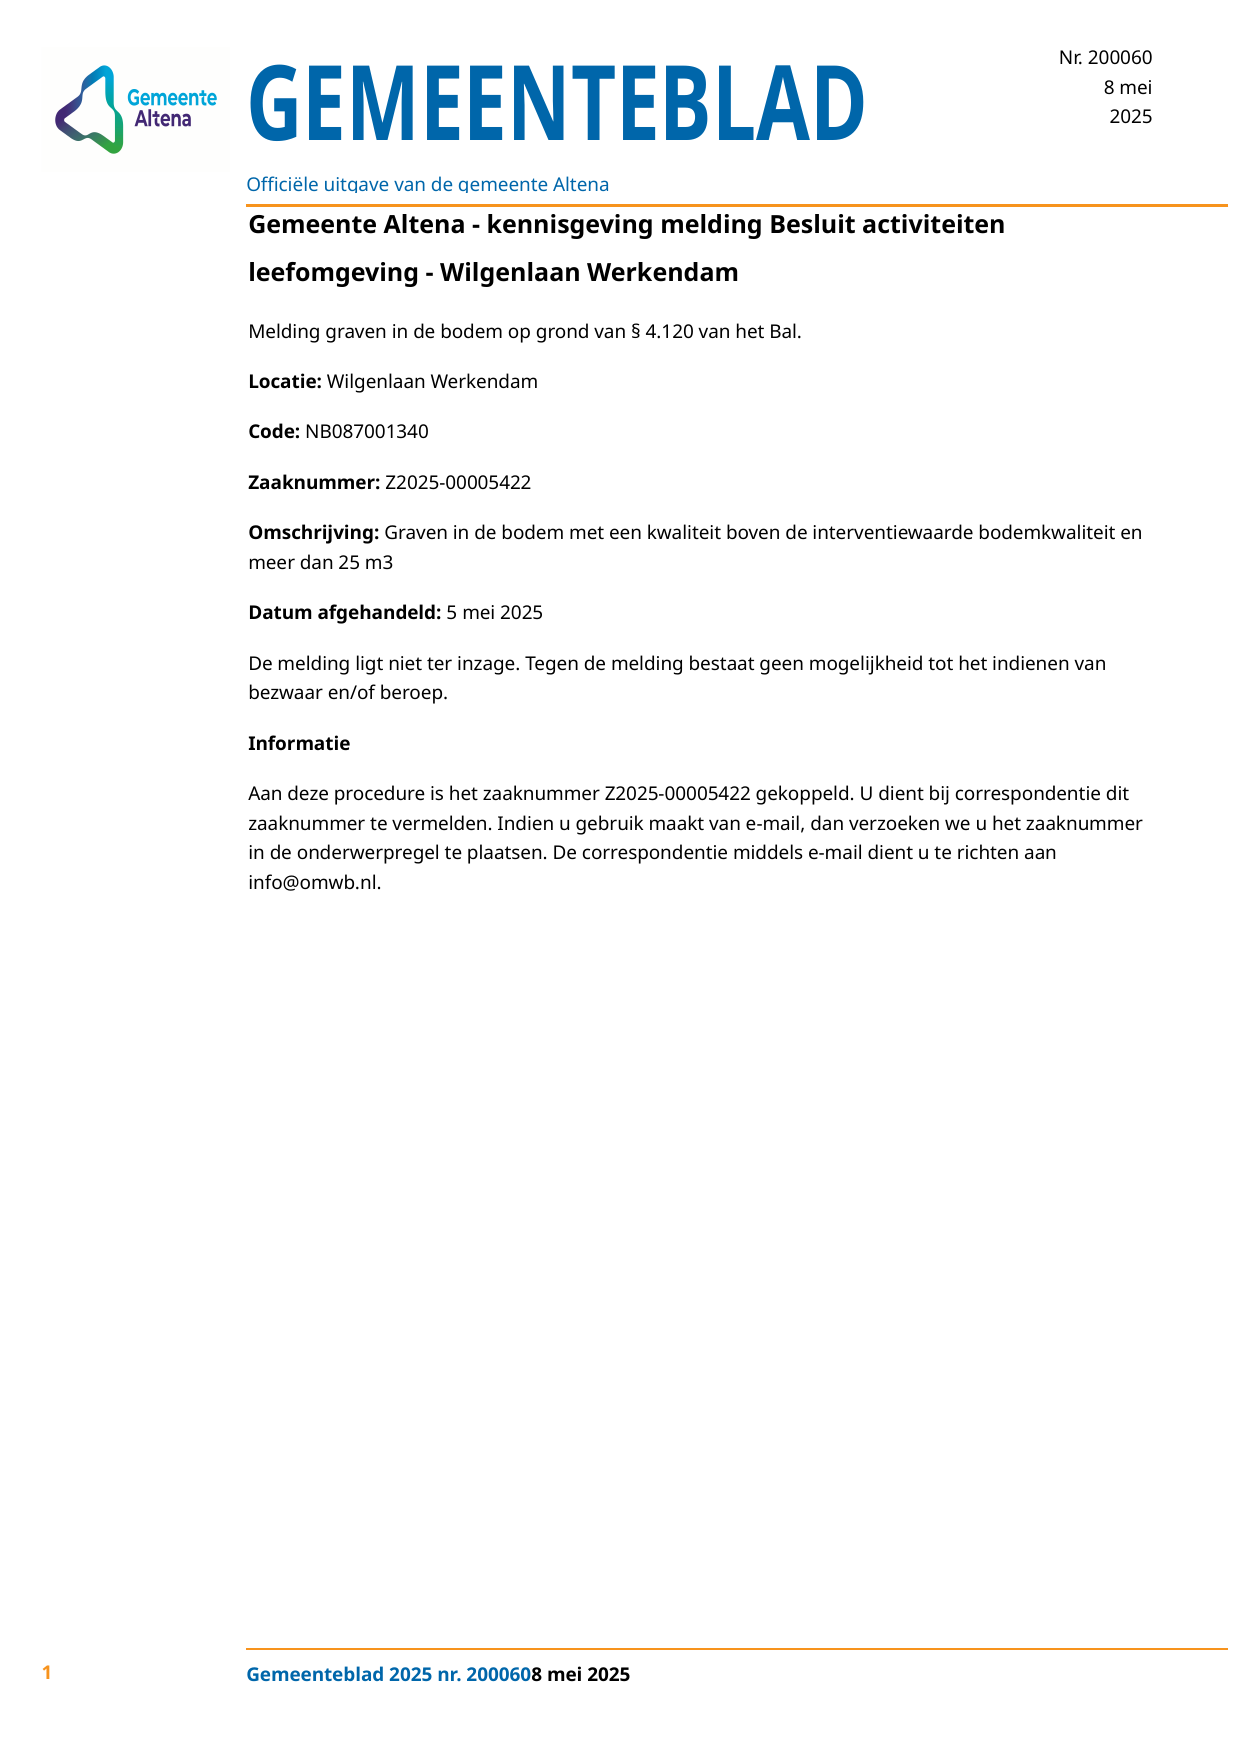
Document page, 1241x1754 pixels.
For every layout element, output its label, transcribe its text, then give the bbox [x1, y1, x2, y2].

text Code: NB087001340 [248, 419, 1152, 444]
text Informatie [248, 730, 1152, 756]
text Aan deze procedure is het zaaknummer Z2025-00005422 gekoppeld. U dient bij correspondentie dit zaaknummer te vermelden. Indien u gebruik maakt van e-mail, dan verzoeken we u het zaaknummer in de onderwerpregel te plaatsen. De correspondentie middels e-mail dient u te richten aan info@omwb.nl. [248, 780, 1152, 895]
text Omschrijving: Graven in de bodem met een kwaliteit boven de interventiewaarde bodemkwaliteit en meer dan 25 m3 [248, 519, 1152, 575]
text Gemeente Altena - kennisgeving melding Besluit activiteiten leefomgeving - Wilgenlaan Werkendam [248, 207, 1152, 288]
text Melding graven in de bodem op grond van § 4.120 van het Bal. [248, 318, 1152, 344]
text Locatie: Wilgenlaan Werkendam [248, 368, 1152, 394]
text De melding ligt niet ter inzage. Tegen de melding bestaat geen mogelijkheid tot het indienen van bezwaar en/of beroep. [248, 650, 1152, 705]
text Zaaknummer: Z2025-00005422 [248, 469, 1152, 495]
picture [41, 47, 231, 172]
text Datum afgehandeld: 5 mei 2025 [248, 599, 1152, 625]
